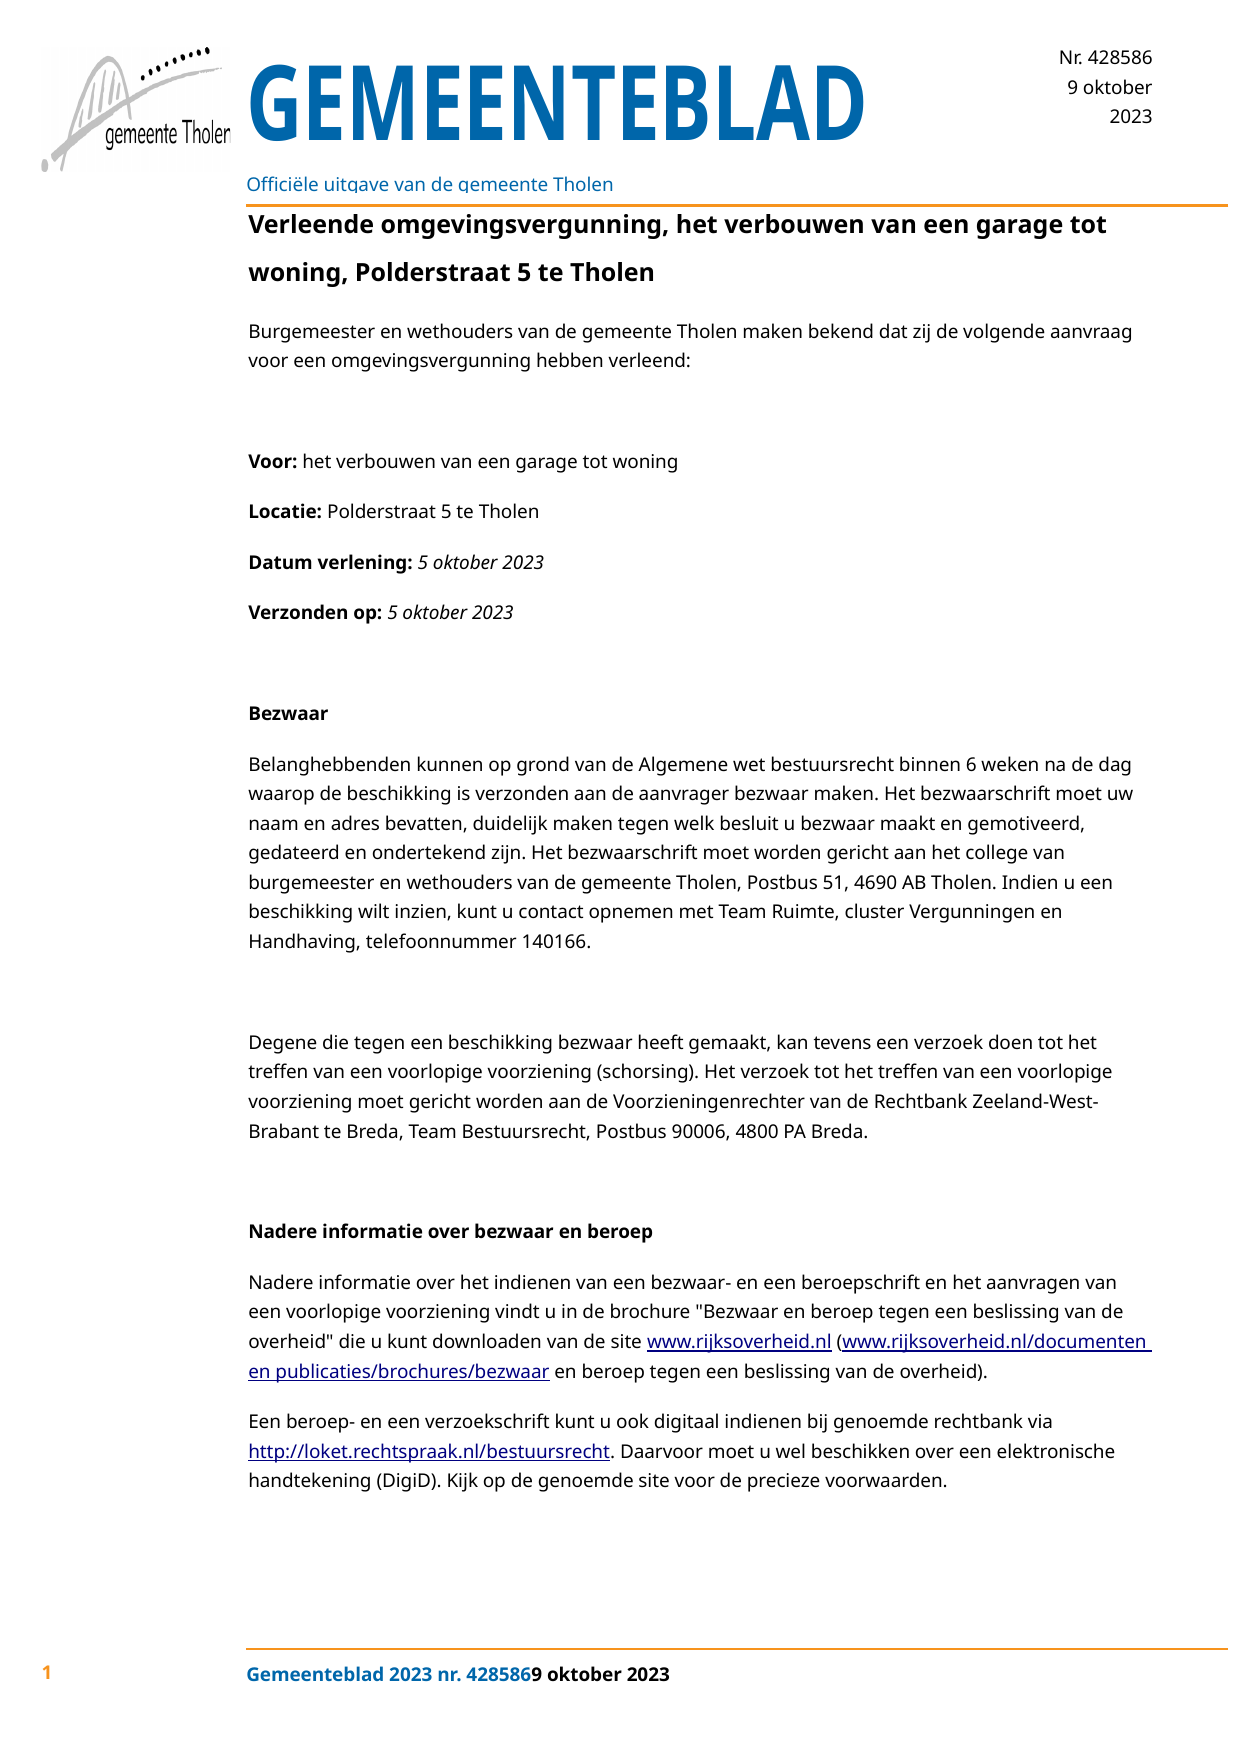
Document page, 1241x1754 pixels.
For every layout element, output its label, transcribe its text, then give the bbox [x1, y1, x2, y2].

picture [41, 47, 231, 172]
text Verzonden op: 5 oktober 2023 [248, 599, 1152, 625]
text Nadere informatie over het indienen van een bezwaar- en een beroepschrift en het aanvragen van een voorlopige voorziening vindt u in de brochure "Bezwaar en beroep tegen een beslissing van de overheid" die u kunt downloaden van de site www.rijksoverheid.nl (www.rijksoverheid.nl/documenten en publicaties/brochures/bezwaar en beroep tegen een beslissing van de overheid). [248, 1269, 1152, 1384]
text Bezwaar [248, 700, 1152, 726]
text Locatie: Polderstraat 5 te Tholen [248, 499, 1152, 524]
text Burgemeester en wethouders van de gemeente Tholen maken bekend dat zij de volgende aanvraag voor een omgevingsvergunning hebben verleend: [248, 318, 1152, 373]
text Voor: het verbouwen van een garage tot woning [248, 448, 1152, 474]
text Datum verlening: 5 oktober 2023 [248, 549, 1152, 575]
text Verleende omgevingsvergunning, het verbouwen van een garage tot woning, Polderstraat 5 te Tholen [248, 207, 1152, 288]
text Belanghebbenden kunnen op grond van de Algemene wet bestuursrecht binnen 6 weken na de dag waarop de beschikking is verzonden aan de aanvrager bezwaar maken. Het bezwaarschrift moet uw naam en adres bevatten, duidelijk maken tegen welk besluit u bezwaar maakt en gemotiveerd, gedateerd en ondertekend zijn. Het bezwaarschrift moet worden gericht aan het college van burgemeester en wethouders van de gemeente Tholen, Postbus 51, 4690 AB Tholen. Indien u een beschikking wilt inzien, kunt u contact opnemen met Team Ruimte, cluster Vergunningen en Handhaving, telefoonnummer 140166. [248, 751, 1152, 954]
text Een beroep- en een verzoekschrift kunt u ook digitaal indienen bij genoemde rechtbank via http://loket.rechtspraak.nl/bestuursrecht. Daarvoor moet u wel beschikken over een elektronische handtekening (DigiD). Kijk op de genoemde site voor de precieze voorwaarden. [248, 1408, 1152, 1493]
text Degene die tegen een beschikking bezwaar heeft gemaakt, kan tevens een verzoek doen tot het treffen van een voorlopige voorziening (schorsing). Het verzoek tot het treffen van een voorlopige voorziening moet gericht worden aan de Voorzieningenrechter van de Rechtbank Zeeland-West-Brabant te Breda, Team Bestuursrecht, Postbus 90006, 4800 PA Breda. [248, 1029, 1152, 1144]
text Nadere informatie over bezwaar en beroep [248, 1219, 1152, 1244]
